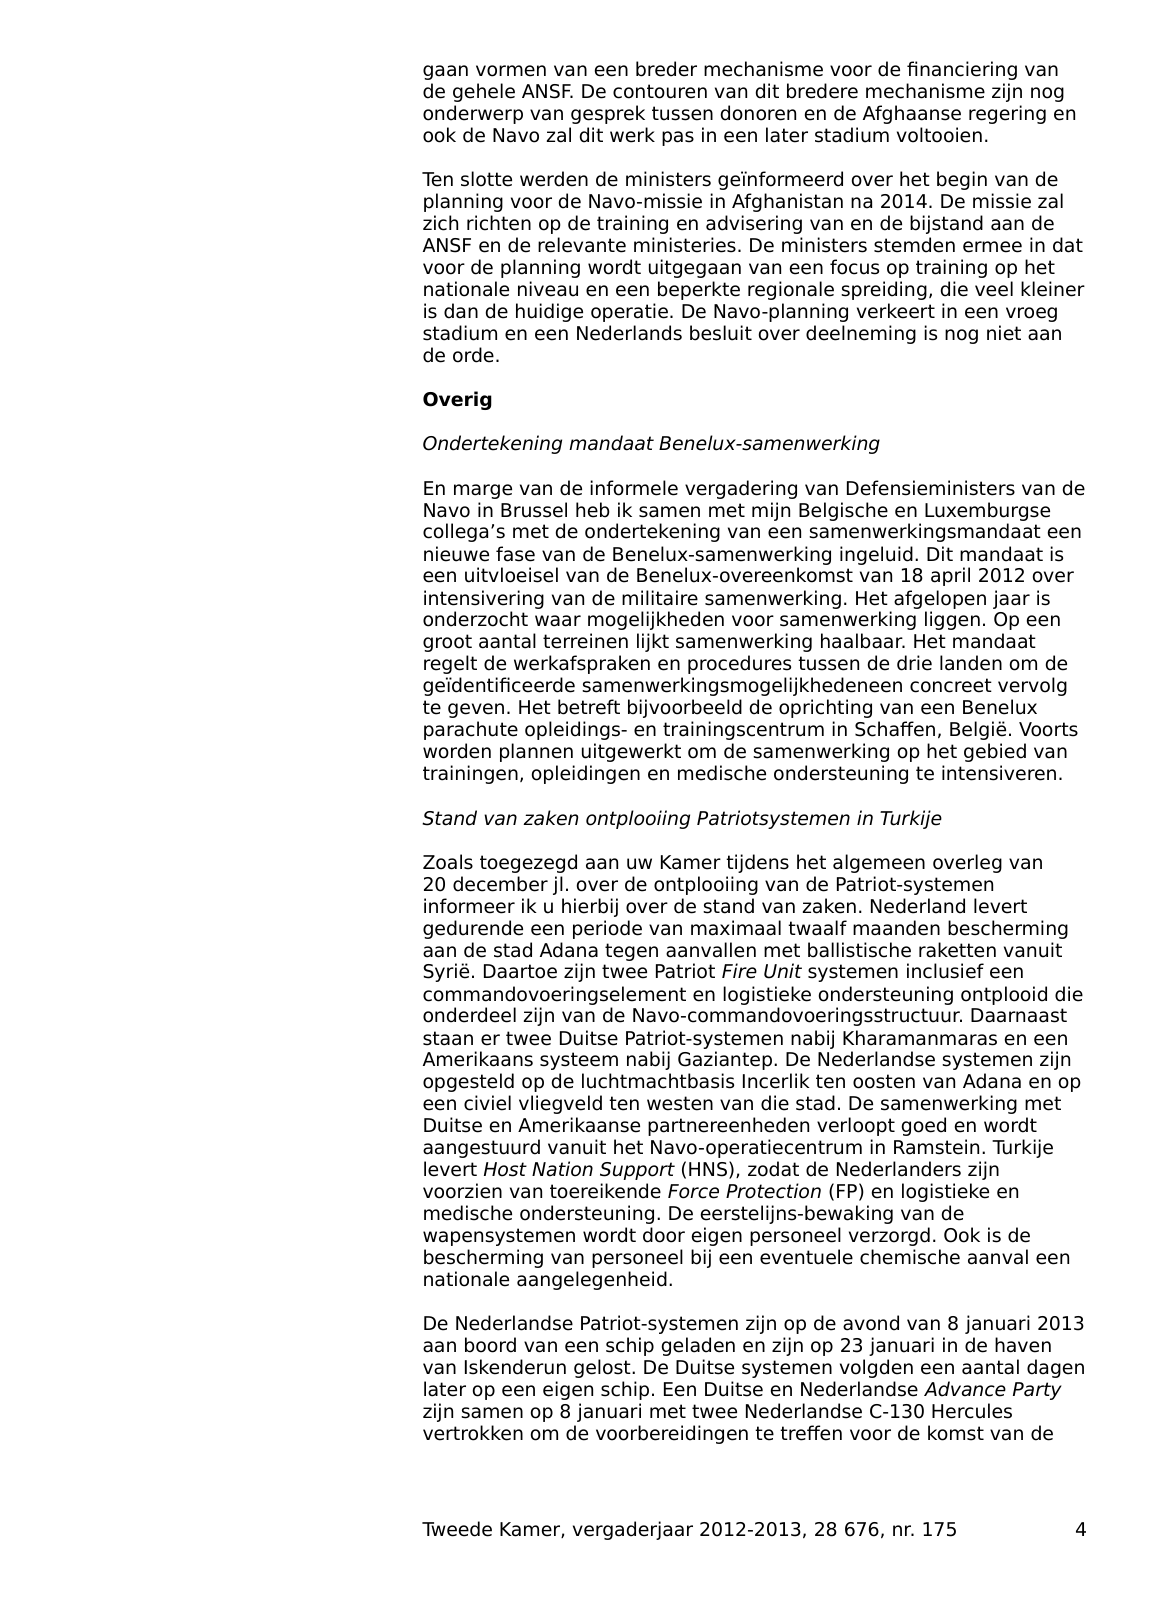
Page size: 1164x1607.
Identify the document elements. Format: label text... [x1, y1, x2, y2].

text En marge van de informele vergadering van Defensieministers van de Navo in Brussel heb ik samen met mijn Belgische en Luxemburgse collega’s met de ondertekening van een samenwerkingsmandaat een nieuwe fase van de Benelux-samenwerking ingeluid. Dit mandaat is een uitvloeisel van de Benelux-overeenkomst van 18 april 2012 over intensivering van de militaire samenwerking. Het afgelopen jaar is onderzocht waar mogelijkheden voor samenwerking liggen. Op een groot aantal terreinen lijkt samenwerking haalbaar. Het mandaat regelt de werkafspraken en procedures tussen de drie landen om de geïdentificeerde samenwerkingsmogelijkhedeneen concreet vervolg te geven. Het betreft bijvoorbeeld de oprichting van een Benelux parachute opleidings- en trainingscentrum in Schaffen, België. Voorts worden plannen uitgewerkt om de samenwerking op het gebied van trainingen, opleidingen en medische ondersteuning te intensiveren. [422, 477, 1087, 785]
subtitle Stand van zaken ontplooiing Patriotsystemen in Turkije [422, 807, 1087, 829]
text Zoals toegezegd aan uw Kamer tijdens het algemeen overleg van 20 december jl. over de ontplooiing van de Patriot-systemen informeer ik u hierbij over de stand van zaken. Nederland levert gedurende een periode van maximaal twaalf maanden bescherming aan de stad Adana tegen aanvallen met ballistische raketten vanuit Syrië. Daartoe zijn twee Patriot Fire Unit systemen inclusief een commandovoeringselement en logistieke ondersteuning ontplooid die onderdeel zijn van de Navo-commandovoeringsstructuur. Daarnaast staan er twee Duitse Patriot-systemen nabij Kharamanmaras en een Amerikaans systeem nabij Gaziantep. De Nederlandse systemen zijn opgesteld op de luchtmachtbasis Incerlik ten oosten van Adana en op een civiel vliegveld ten westen van die stad. De samenwerking met Duitse en Amerikaanse partnereenheden verloopt goed en wordt aangestuurd vanuit het Navo-operatiecentrum in Ramstein. Turkije levert Host Nation Support (HNS), zodat de Nederlanders zijn voorzien van toereikende Force Protection (FP) en logistieke en medische ondersteuning. De eerstelijns-bewaking van de wapensystemen wordt door eigen personeel verzorgd. Ook is de bescherming van personeel bij een eventuele chemische aanval een nationale aangelegenheid. [422, 852, 1087, 1291]
subtitle Overig [422, 389, 1087, 411]
text gaan vormen van een breder mechanisme voor de financiering van de gehele ANSF. De contouren van dit bredere mechanisme zijn nog onderwerp van gesprek tussen donoren en de Afghaanse regering en ook de Navo zal dit werk pas in een later stadium voltooien. [422, 59, 1087, 147]
subtitle Ondertekening mandaat Benelux-samenwerking [422, 433, 1087, 455]
text De Nederlandse Patriot-systemen zijn op de avond van 8 januari 2013 aan boord van een schip geladen en zijn op 23 januari in de haven van Iskenderun gelost. De Duitse systemen volgden een aantal dagen later op een eigen schip. Een Duitse en Nederlandse Advance Party zijn samen op 8 januari met twee Nederlandse C-130 Hercules vertrokken om de voorbereidingen te treffen voor de komst van de [422, 1313, 1087, 1445]
text Ten slotte werden de ministers geïnformeerd over het begin van de planning voor de Navo-missie in Afghanistan na 2014. De missie zal zich richten op de training en advisering van en de bijstand aan de ANSF en de relevante ministeries. De ministers stemden ermee in dat voor de planning wordt uitgegaan van een focus op training op het nationale niveau en een beperkte regionale spreiding, die veel kleiner is dan de huidige operatie. De Navo-planning verkeert in een vroeg stadium en een Nederlands besluit over deelneming is nog niet aan de orde. [422, 169, 1087, 367]
